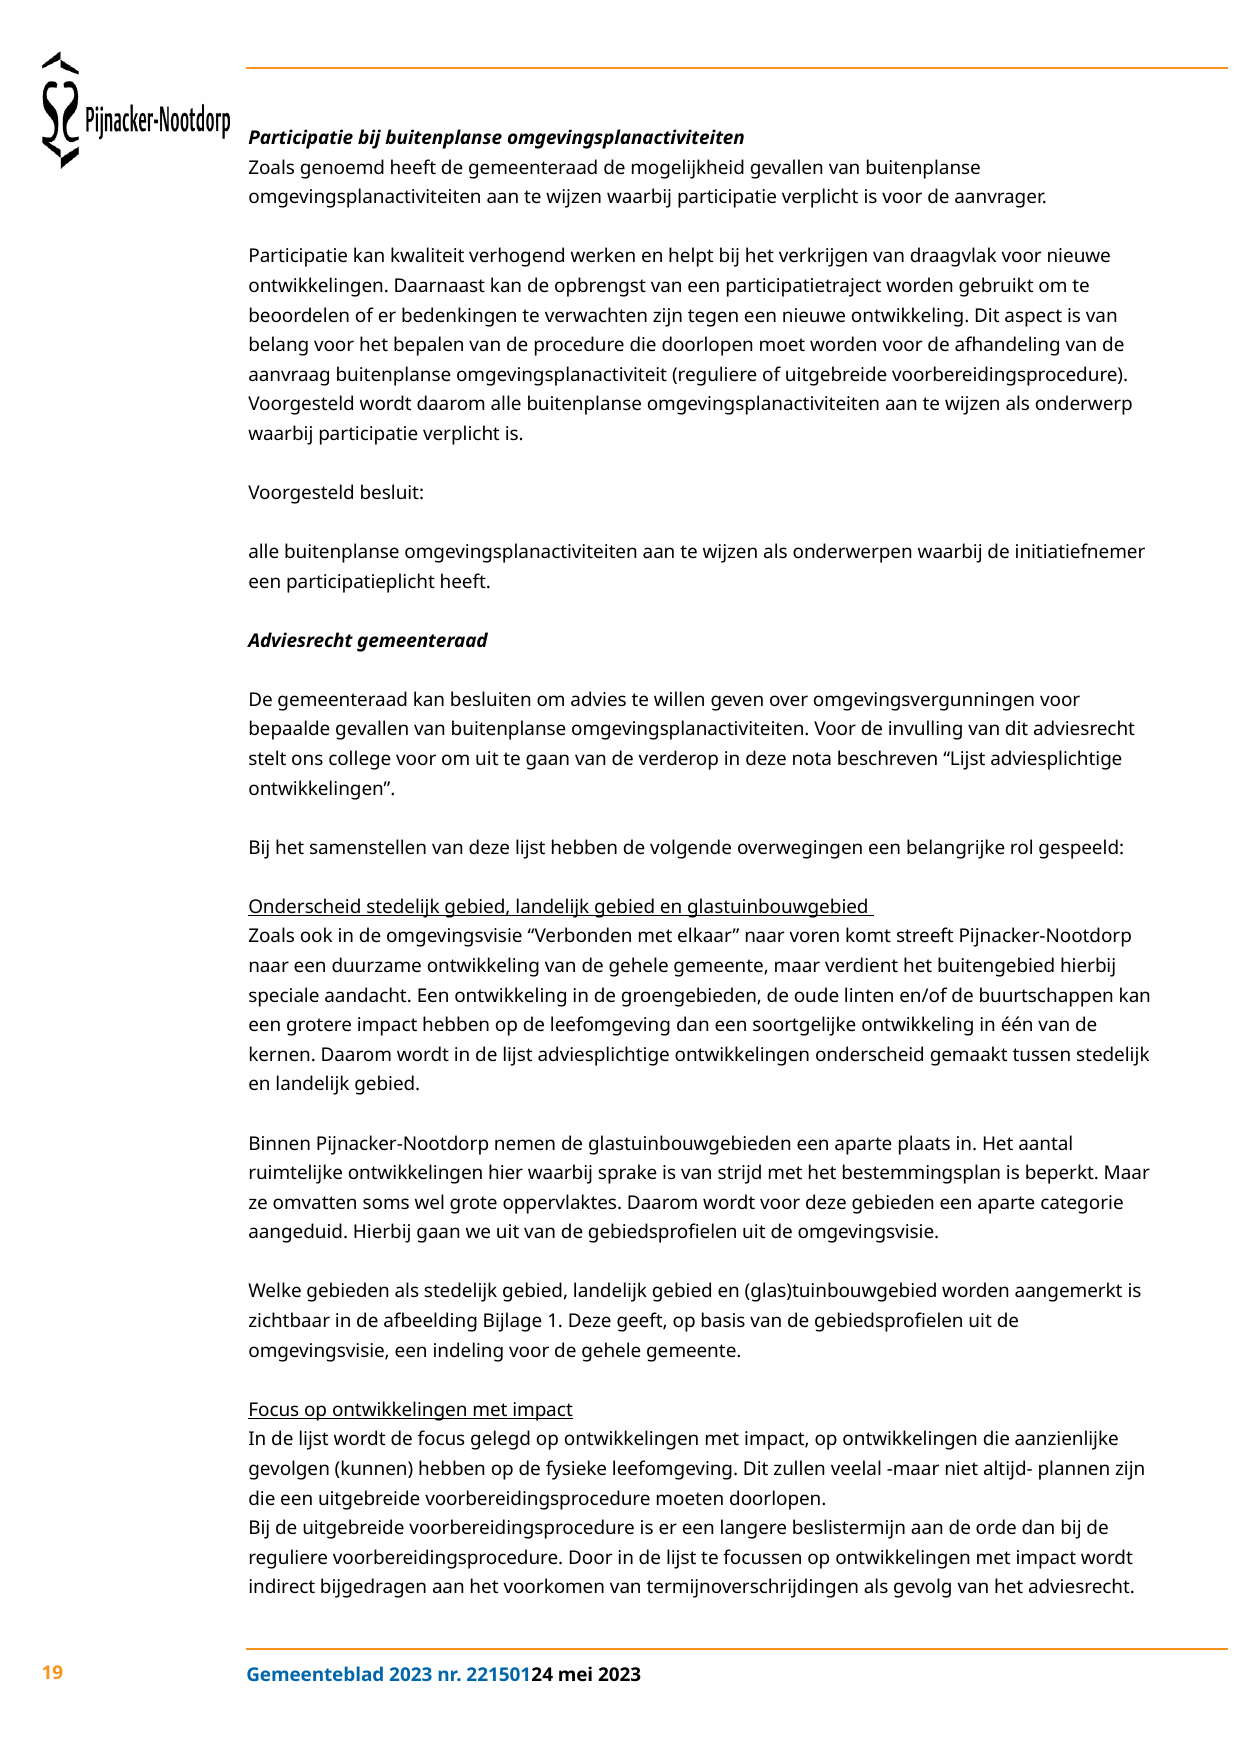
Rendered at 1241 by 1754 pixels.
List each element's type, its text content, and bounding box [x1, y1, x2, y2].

text De gemeenteraad kan besluiten om advies te willen geven over omgevingsvergunningen voor bepaalde gevallen van buitenplanse omgevingsplanactiviteiten. Voor de invulling van dit adviesrecht stelt ons college voor om uit te gaan van de verderop in deze nota beschreven “Lijst adviesplichtige ontwikkelingen”. [248, 686, 1152, 800]
picture [41, 47, 231, 172]
text Welke gebieden als stedelijk gebied, landelijk gebied en (glas)tuinbouwgebied worden aangemerkt is zichtbaar in de afbeelding Bijlage 1. Deze geeft, op basis van de gebiedsprofielen uit de omgevingsvisie, een indeling voor de gehele gemeente. [248, 1278, 1152, 1362]
text Bij het samenstellen van deze lijst hebben de volgende overwegingen een belangrijke rol gespeeld: [248, 834, 1152, 859]
text Zoals ook in de omgevingsvisie “Verbonden met elkaar” naar voren komt streeft Pijnacker-Nootdorp naar een duurzame ontwikkeling van de gehele gemeente, maar verdient het buitengebied hierbij speciale aandacht. Een ontwikkeling in de groengebieden, de oude linten en/of de buurtschappen kan een grotere impact hebben op de leefomgeving dan een soortgelijke ontwikkeling in één van de kernen. Daarom wordt in de lijst adviesplichtige ontwikkelingen onderscheid gemaakt tussen stedelijk en landelijk gebied. [248, 923, 1152, 1096]
text Participatie kan kwaliteit verhogend werken en helpt bij het verkrijgen van draagvlak voor nieuwe ontwikkelingen. Daarnaast kan de opbrengst van een participatietraject worden gebruikt om te beoordelen of er bedenkingen te verwachten zijn tegen een nieuwe ontwikkeling. Dit aspect is van belang voor het bepalen van de procedure die doorlopen moet worden voor de afhandeling van de aanvraag buitenplanse omgevingsplanactiviteit (reguliere of uitgebreide voorbereidingsprocedure). Voorgesteld wordt daarom alle buitenplanse omgevingsplanactiviteiten aan te wijzen als onderwerp waarbij participatie verplicht is. [248, 243, 1152, 446]
text In de lijst wordt de focus gelegd op ontwikkelingen met impact, op ontwikkelingen die aanzienlijke gevolgen (kunnen) hebben op de fysieke leefomgeving. Dit zullen veelal -maar niet altijd- plannen zijn die een uitgebreide voorbereidingsprocedure moeten doorlopen. [248, 1426, 1152, 1510]
text Bij de uitgebreide voorbereidingsprocedure is er een langere beslistermijn aan de orde dan bij de reguliere voorbereidingsprocedure. Door in de lijst te focussen op ontwikkelingen met impact wordt indirect bijgedragen aan het voorkomen van termijnoverschrijdingen als gevolg van het adviesrecht. [248, 1514, 1152, 1599]
text Adviesrecht gemeenteraad [248, 627, 1152, 652]
table_header Voorgesteld besluit: alle buitenplanse omgevingsplanactiviteiten aan te wijzen als onderwerpen waarbij de initiatiefnemer een participatieplicht heeft. [248, 480, 1152, 594]
text Focus op ontwikkelingen met impact [248, 1396, 1152, 1422]
text Participatie bij buitenplanse omgevingsplanactiviteiten [248, 124, 1152, 150]
text Zoals genoemd heeft de gemeenteraad de mogelijkheid gevallen van buitenplanse omgevingsplanactiviteiten aan te wijzen waarbij participatie verplicht is voor de aanvrager. [248, 154, 1152, 209]
text Onderscheid stedelijk gebied, landelijk gebied en glastuinbouwgebied [248, 893, 1152, 919]
text Binnen Pijnacker-Nootdorp nemen de glastuinbouwgebieden een aparte plaats in. Het aantal ruimtelijke ontwikkelingen hier waarbij sprake is van strijd met het bestemmingsplan is beperkt. Maar ze omvatten soms wel grote oppervlaktes. Daarom wordt voor deze gebieden een aparte categorie aangeduid. Hierbij gaan we uit van de gebiedsprofielen uit de omgevingsvisie. [248, 1130, 1152, 1244]
